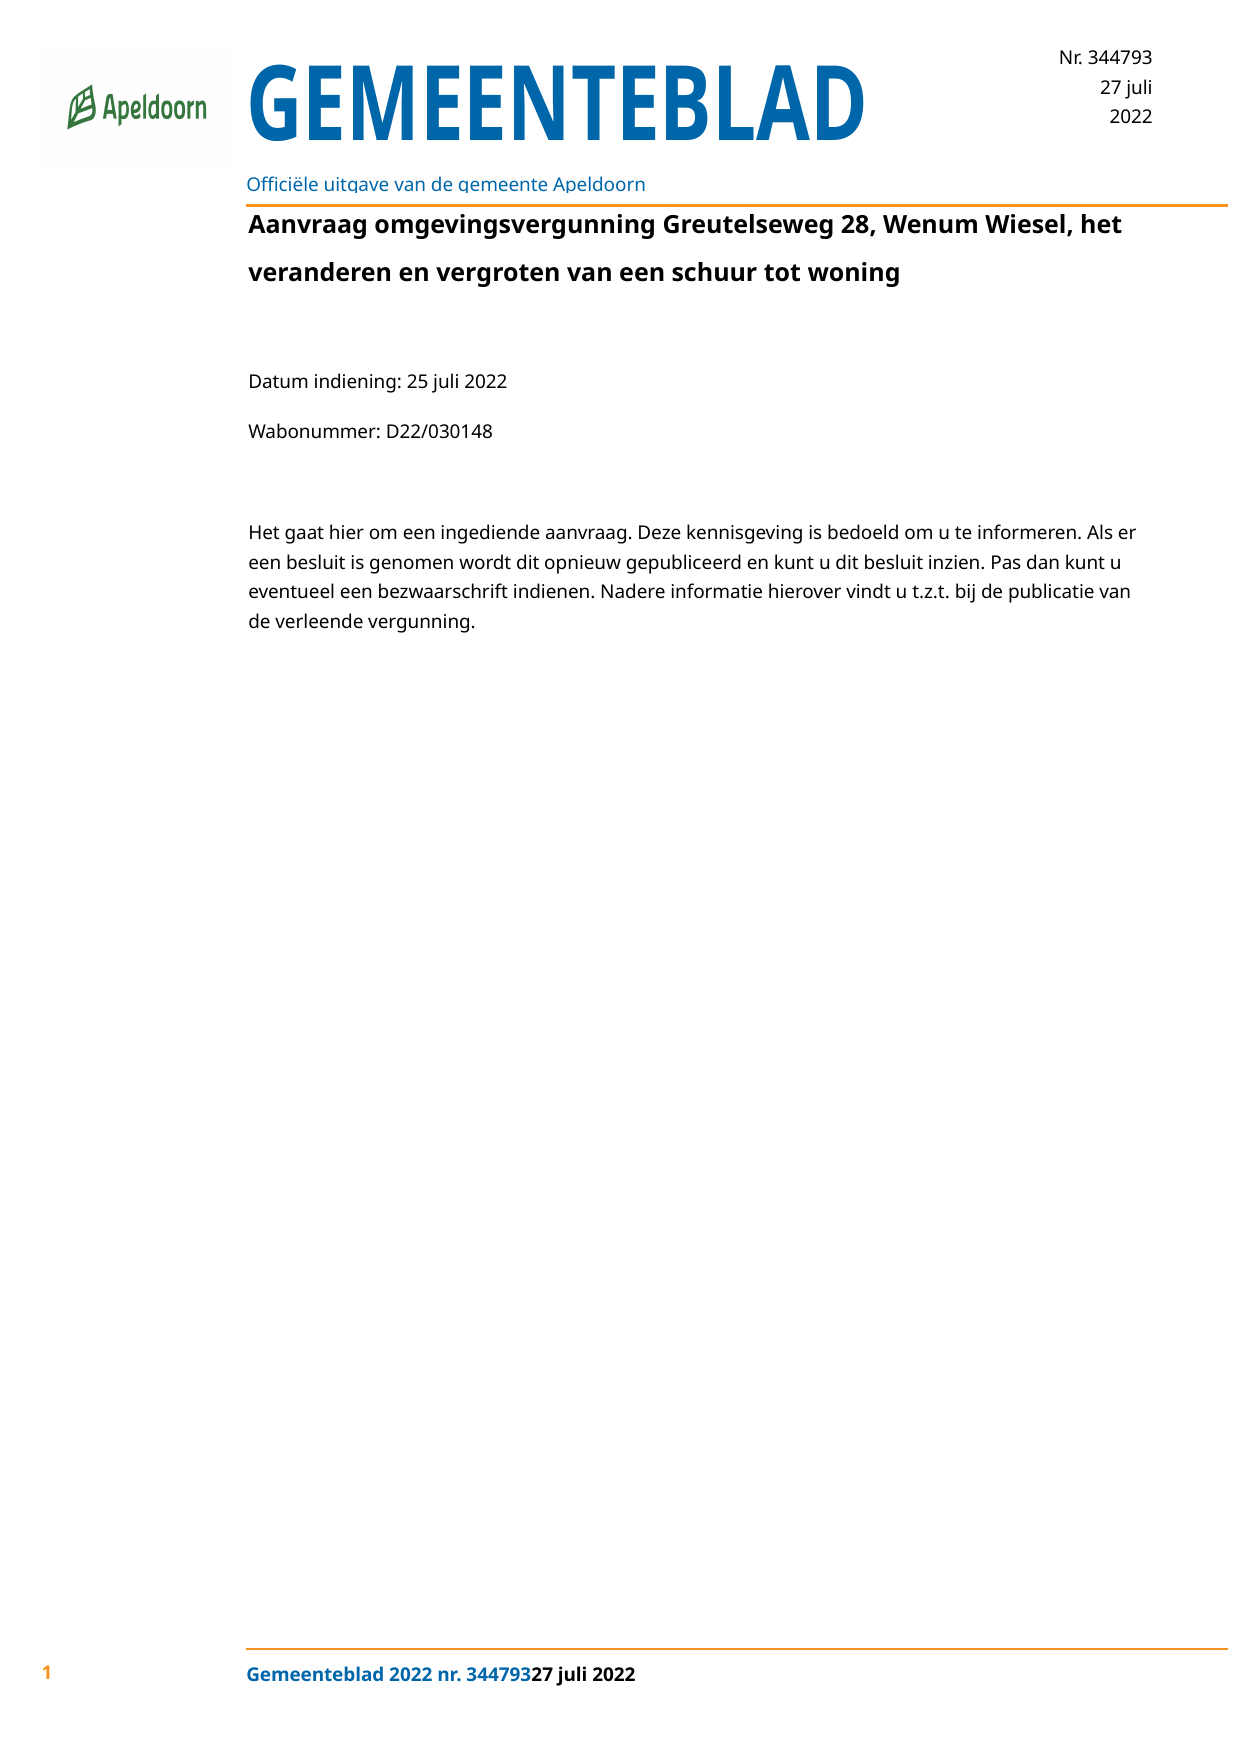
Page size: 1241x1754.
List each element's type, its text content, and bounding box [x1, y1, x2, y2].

picture [41, 47, 231, 172]
text Wabonummer: D22/030148 [248, 419, 1152, 444]
text Aanvraag omgevingsvergunning Greutelseweg 28, Wenum Wiesel, het veranderen en vergroten van een schuur tot woning [248, 207, 1152, 288]
text Datum indiening: 25 juli 2022 [248, 368, 1152, 394]
text Het gaat hier om een ingediende aanvraag. Deze kennisgeving is bedoeld om u te informeren. Als er een besluit is genomen wordt dit opnieuw gepubliceerd en kunt u dit besluit inzien. Pas dan kunt u eventueel een bezwaarschrift indienen. Nadere informatie hierover vindt u t.z.t. bij de publicatie van de verleende vergunning. [248, 519, 1152, 634]
